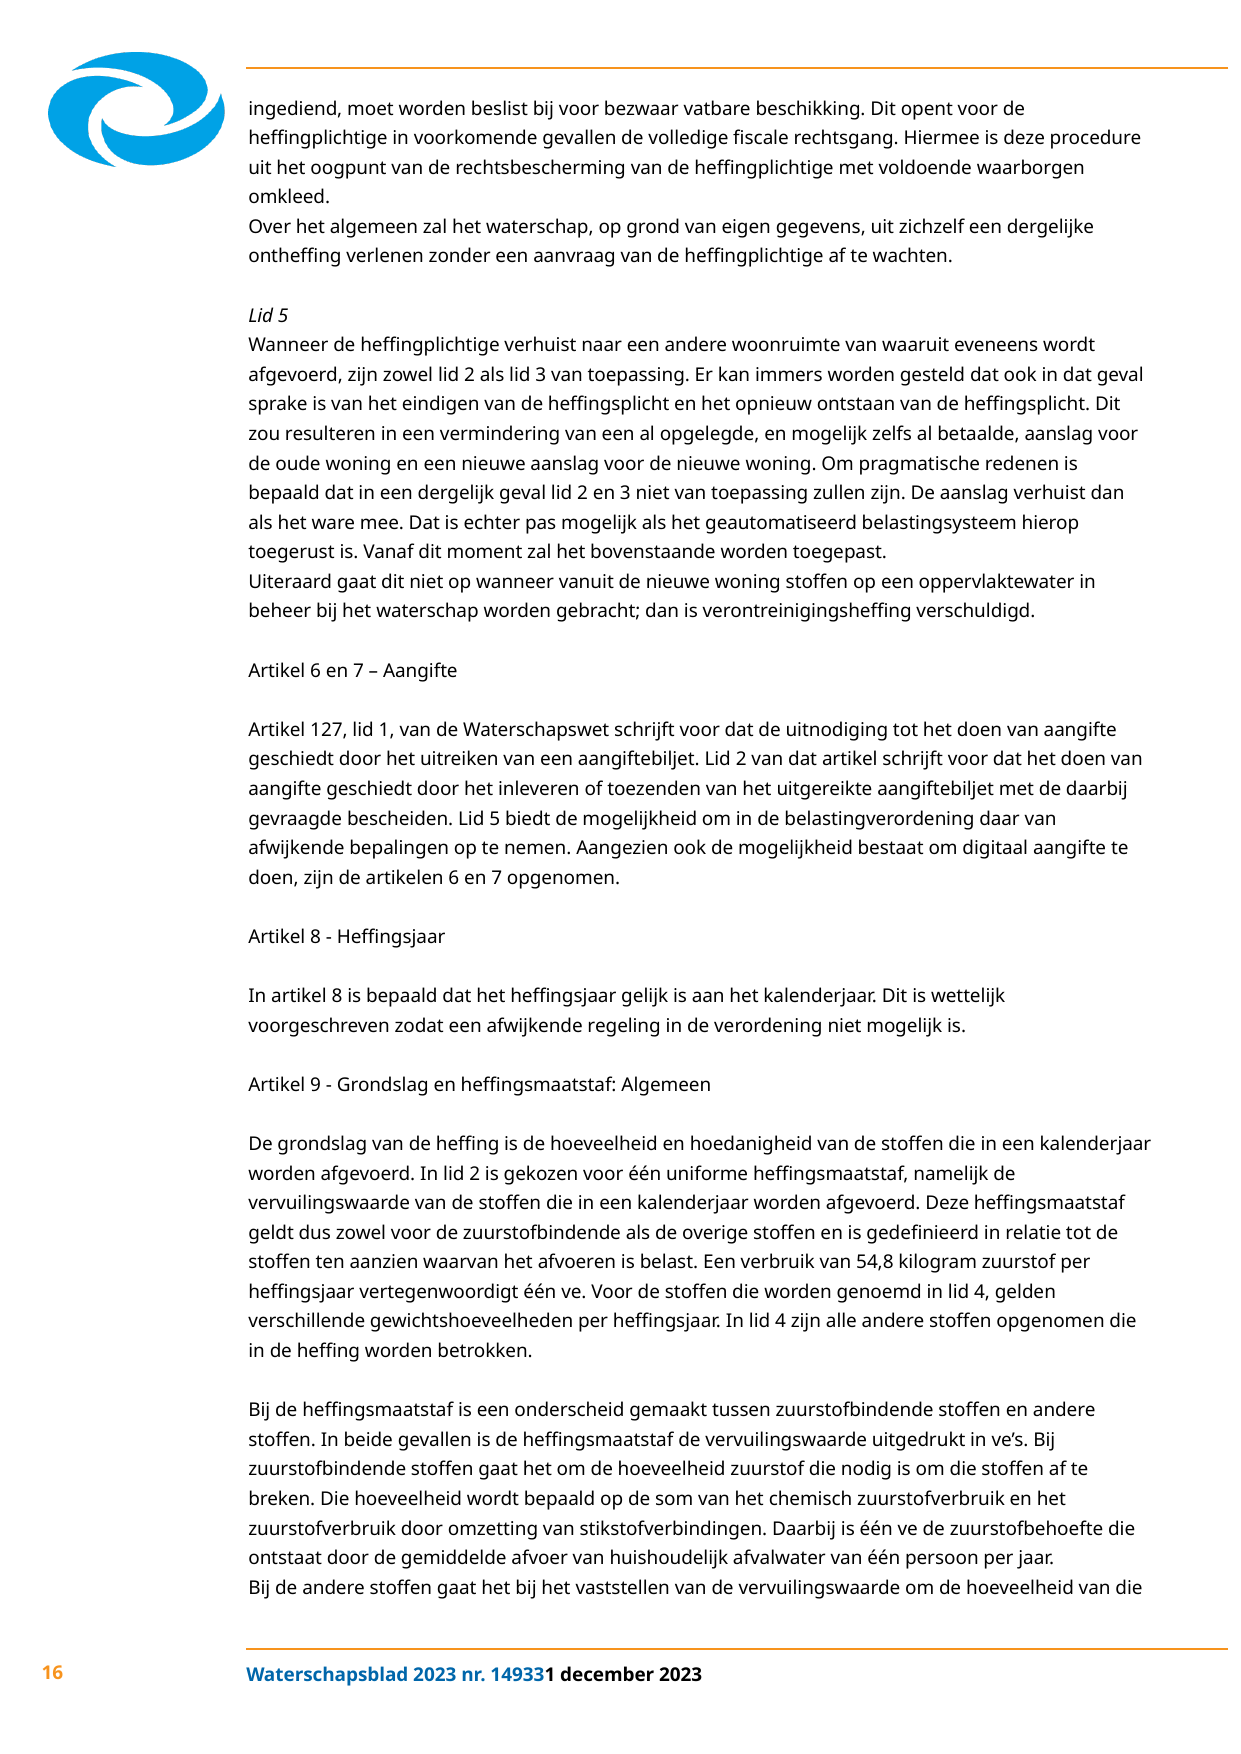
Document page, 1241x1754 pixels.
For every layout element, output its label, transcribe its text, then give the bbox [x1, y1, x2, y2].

text ingediend, moet worden beslist bij voor bezwaar vatbare beschikking. Dit opent voor de heffingplichtige in voorkomende gevallen de volledige fiscale rechtsgang. Hiermee is deze procedure uit het oogpunt van de rechtsbescherming van de heffingplichtige met voldoende waarborgen omkleed. [248, 95, 1152, 209]
text Wanneer de heffingplichtige verhuist naar een andere woonruimte van waaruit eveneens wordt afgevoerd, zijn zowel lid 2 als lid 3 van toepassing. Er kan immers worden gesteld dat ook in dat geval sprake is van het eindigen van de heffingsplicht en het opnieuw ontstaan van de heffingsplicht. Dit zou resulteren in een vermindering van een al opgelegde, en mogelijk zelfs al betaalde, aanslag voor de oude woning en een nieuwe aanslag voor de nieuwe woning. Om pragmatische redenen is bepaald dat in een dergelijk geval lid 2 en 3 niet van toepassing zullen zijn. De aanslag verhuist dan als het ware mee. Dat is echter pas mogelijk als het geautomatiseerd belastingsysteem hierop toegerust is. Vanaf dit moment zal het bovenstaande worden toegepast. [248, 331, 1152, 564]
text Uiteraard gaat dit niet op wanneer vanuit de nieuwe woning stoffen op een oppervlaktewater in beheer bij het waterschap worden gebracht; dan is verontreinigingsheffing verschuldigd. [248, 568, 1152, 623]
text Artikel 127, lid 1, van de Waterschapswet schrijft voor dat de uitnodiging tot het doen van aangifte geschiedt door het uitreiken van een aangiftebiljet. Lid 2 van dat artikel schrijft voor dat het doen van aangifte geschiedt door het inleveren of toezenden van het uitgereikte aangiftebiljet met de daarbij gevraagde bescheiden. Lid 5 biedt de mogelijkheid om in de belastingverordening daar van afwijkende bepalingen op te nemen. Aangezien ook de mogelijkheid bestaat om digitaal aangifte te doen, zijn de artikelen 6 en 7 opgenomen. [248, 716, 1152, 890]
text Artikel 9 - Grondslag en heffingsmaatstaf: Algemeen [248, 1071, 1152, 1097]
text Lid 5 [248, 302, 1152, 328]
text Over het algemeen zal het waterschap, op grond van eigen gegevens, uit zichzelf een dergelijke ontheffing verlenen zonder een aanvraag van de heffingplichtige af te wachten. [248, 213, 1152, 268]
text Bij de heffingsmaatstaf is een onderscheid gemaakt tussen zuurstofbindende stoffen en andere stoffen. In beide gevallen is de heffingsmaatstaf de vervuilingswaarde uitgedrukt in ve’s. Bij zuurstofbindende stoffen gaat het om de hoeveelheid zuurstof die nodig is om die stoffen af te breken. Die hoeveelheid wordt bepaald op de som van het chemisch zuurstofverbruik en het zuurstofverbruik door omzetting van stikstofverbindingen. Daarbij is één ve de zuurstofbehoefte die ontstaat door de gemiddelde afvoer van huishoudelijk afvalwater van één persoon per jaar. [248, 1396, 1152, 1570]
text Artikel 8 - Heffingsjaar [248, 923, 1152, 949]
text De grondslag van de heffing is de hoeveelheid en hoedanigheid van de stoffen die in een kalenderjaar worden afgevoerd. In lid 2 is gekozen voor één uniforme heffingsmaatstaf, namelijk de vervuilingswaarde van de stoffen die in een kalenderjaar worden afgevoerd. Deze heffingsmaatstaf geldt dus zowel voor de zuurstofbindende als de overige stoffen en is gedefinieerd in relatie tot de stoffen ten aanzien waarvan het afvoeren is belast. Een verbruik van 54,8 kilogram zuurstof per heffingsjaar vertegenwoordigt één ve. Voor de stoffen die worden genoemd in lid 4, gelden verschillende gewichtshoeveelheden per heffingsjaar. In lid 4 zijn alle andere stoffen opgenomen die in de heffing worden betrokken. [248, 1130, 1152, 1363]
text In artikel 8 is bepaald dat het heffingsjaar gelijk is aan het kalenderjaar. Dit is wettelijk voorgeschreven zodat een afwijkende regeling in de verordening niet mogelijk is. [248, 982, 1152, 1038]
picture [41, 47, 231, 172]
text Artikel 6 en 7 – Aangifte [248, 657, 1152, 683]
text Bij de andere stoffen gaat het bij het vaststellen van de vervuilingswaarde om de hoeveelheid van die [248, 1574, 1152, 1600]
